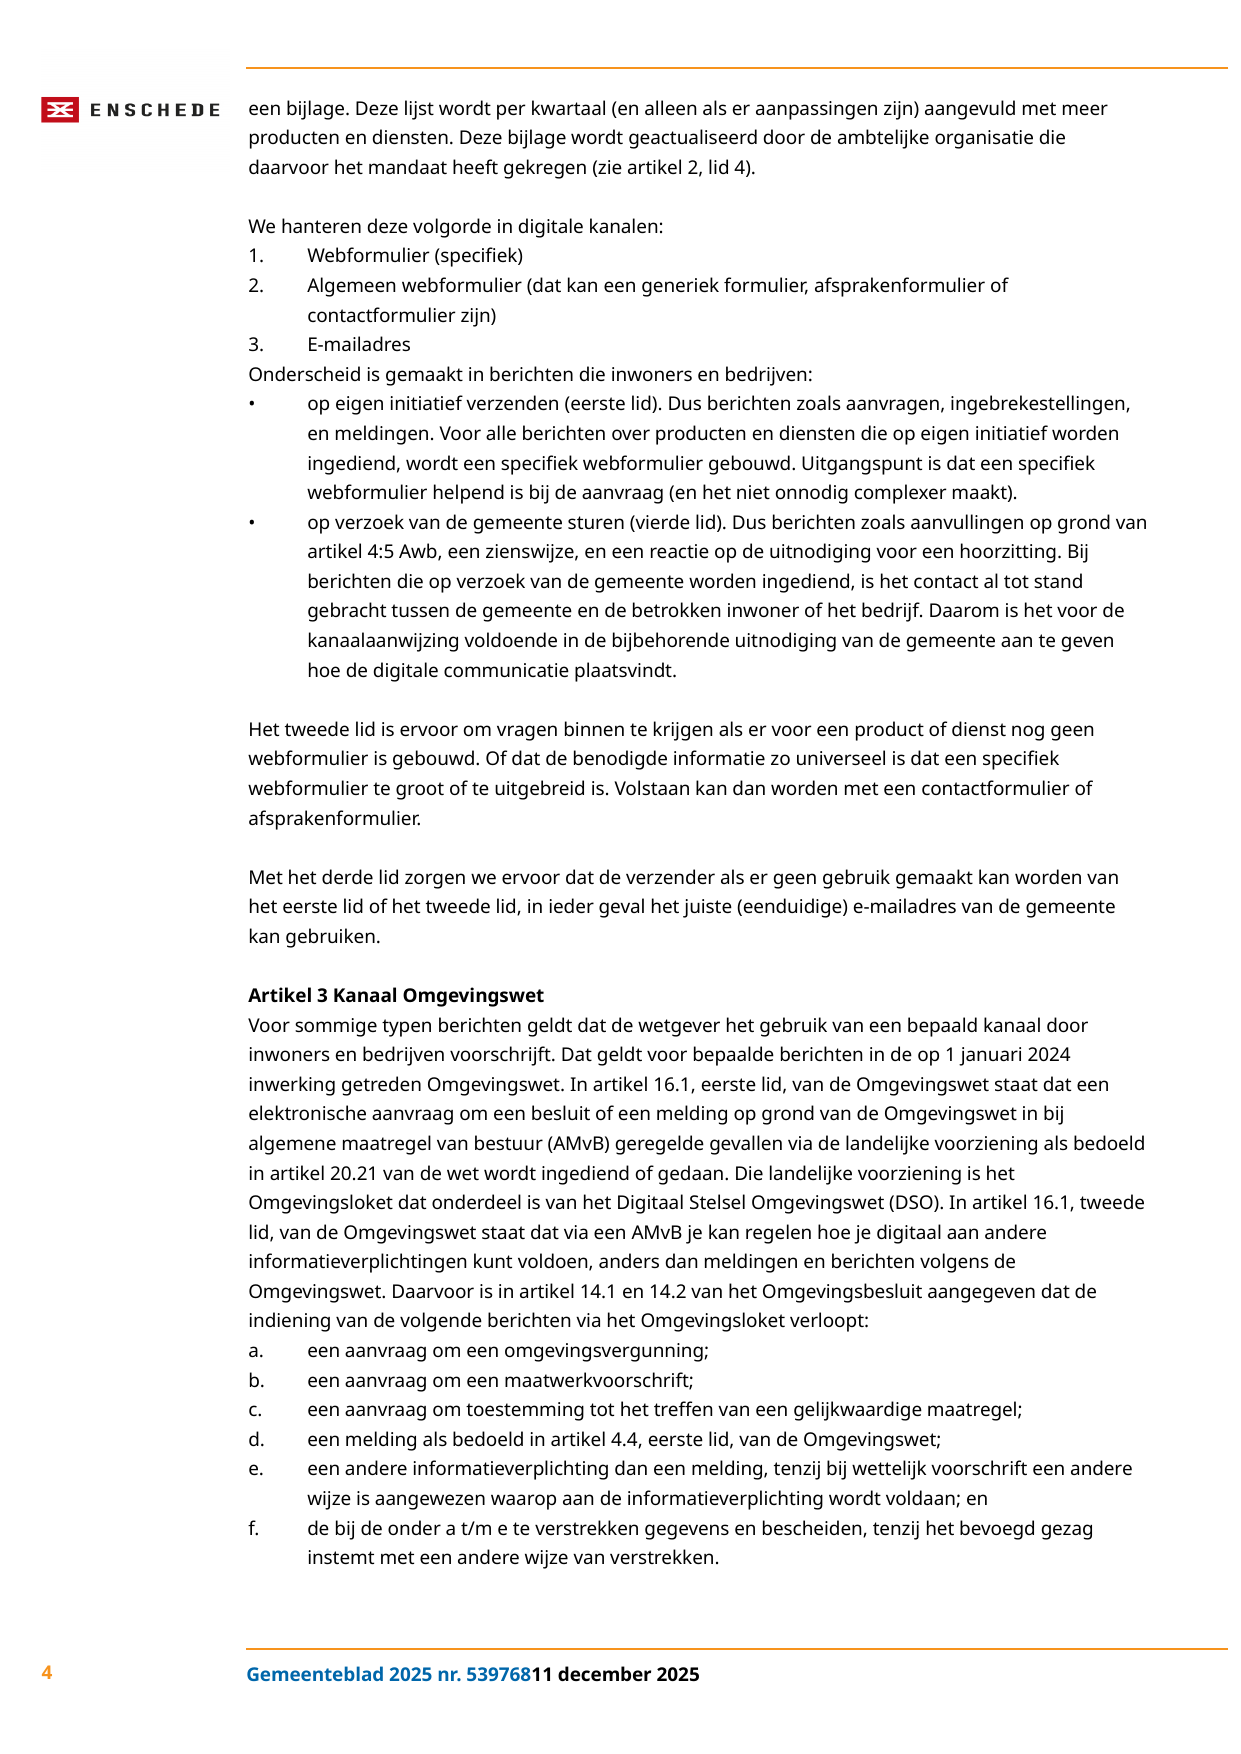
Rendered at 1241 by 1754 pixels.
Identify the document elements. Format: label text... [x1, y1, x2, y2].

list de bij de onder a t/m e te verstrekken gegevens en bescheiden, tenzij het bevoegd gezag instemt met een andere wijze van verstrekken. [248, 1515, 1152, 1570]
text Artikel 3 Kanaal Omgevingswet [248, 982, 1152, 1008]
list Webformulier (specifiek) [248, 243, 1152, 268]
picture [41, 47, 231, 172]
text Onderscheid is gemaakt in berichten die inwoners en bedrijven: [248, 361, 1152, 387]
list een aanvraag om toestemming tot het treffen van een gelijkwaardige maatregel; [248, 1396, 1152, 1422]
list een aanvraag om een maatwerkvoorschrift; [248, 1367, 1152, 1393]
text We hanteren deze volgorde in digitale kanalen: [248, 213, 1152, 239]
list op eigen initiatief verzenden (eerste lid). Dus berichten zoals aanvragen, ingebrekestellingen, en meldingen. Voor alle berichten over producten en diensten die op eigen initiatief worden ingediend, wordt een specifiek webformulier gebouwd. Uitgangspunt is dat een specifiek webformulier helpend is bij de aanvraag (en het niet onnodig complexer maakt). [248, 391, 1152, 505]
list een aanvraag om een omgevingsvergunning; [248, 1337, 1152, 1363]
text Voor sommige typen berichten geldt dat de wetgever het gebruik van een bepaald kanaal door inwoners en bedrijven voorschrijft. Dat geldt voor bepaalde berichten in de op 1 januari 2024 inwerking getreden Omgevingswet. In artikel 16.1, eerste lid, van de Omgevingswet staat dat een elektronische aanvraag om een besluit of een melding op grond van de Omgevingswet in bij algemene maatregel van bestuur (AMvB) geregelde gevallen via de landelijke voorziening als bedoeld in artikel 20.21 van de wet wordt ingediend of gedaan. Die landelijke voorziening is het Omgevingsloket dat onderdeel is van het Digitaal Stelsel Omgevingswet (DSO). In artikel 16.1, tweede lid, van de Omgevingswet staat dat via een AMvB je kan regelen hoe je digitaal aan andere informatieverplichtingen kunt voldoen, anders dan meldingen en berichten volgens de Omgevingswet. Daarvoor is in artikel 14.1 en 14.2 van het Omgevingsbesluit aangegeven dat de indiening van de volgende berichten via het Omgevingsloket verloopt: [248, 1012, 1152, 1333]
list een andere informatieverplichting dan een melding, tenzij bij wettelijk voorschrift een andere wijze is aangewezen waarop aan de informatieverplichting wordt voldaan; en [248, 1456, 1152, 1511]
list E-mailadres [248, 331, 1152, 357]
text Het tweede lid is ervoor om vragen binnen te krijgen als er voor een product of dienst nog geen webformulier is gebouwd. Of dat de benodigde informatie zo universeel is dat een specifiek webformulier te groot of te uitgebreid is. Volstaan kan dan worden met een contactformulier of afsprakenformulier. [248, 716, 1152, 831]
text een bijlage. Deze lijst wordt per kwartaal (en alleen als er aanpassingen zijn) aangevuld met meer producten en diensten. Deze bijlage wordt geactualiseerd door de ambtelijke organisatie die daarvoor het mandaat heeft gekregen (zie artikel 2, lid 4). [248, 95, 1152, 180]
text Met het derde lid zorgen we ervoor dat de verzender als er geen gebruik gemaakt kan worden van het eerste lid of het tweede lid, in ieder geval het juiste (eenduidige) e-mailadres van de gemeente kan gebruiken. [248, 864, 1152, 949]
list op verzoek van de gemeente sturen (vierde lid). Dus berichten zoals aanvullingen op grond van artikel 4:5 Awb, een zienswijze, en een reactie op de uitnodiging voor een hoorzitting. Bij berichten die op verzoek van de gemeente worden ingediend, is het contact al tot stand gebracht tussen de gemeente en de betrokken inwoner of het bedrijf. Daarom is het voor de kanaalaanwijzing voldoende in de bijbehorende uitnodiging van de gemeente aan te geven hoe de digitale communicatie plaatsvindt. [248, 509, 1152, 683]
list een melding als bedoeld in artikel 4.4, eerste lid, van de Omgevingswet; [248, 1426, 1152, 1452]
list Algemeen webformulier (dat kan een generiek formulier, afsprakenformulier of contactformulier zijn) [248, 272, 1152, 328]
